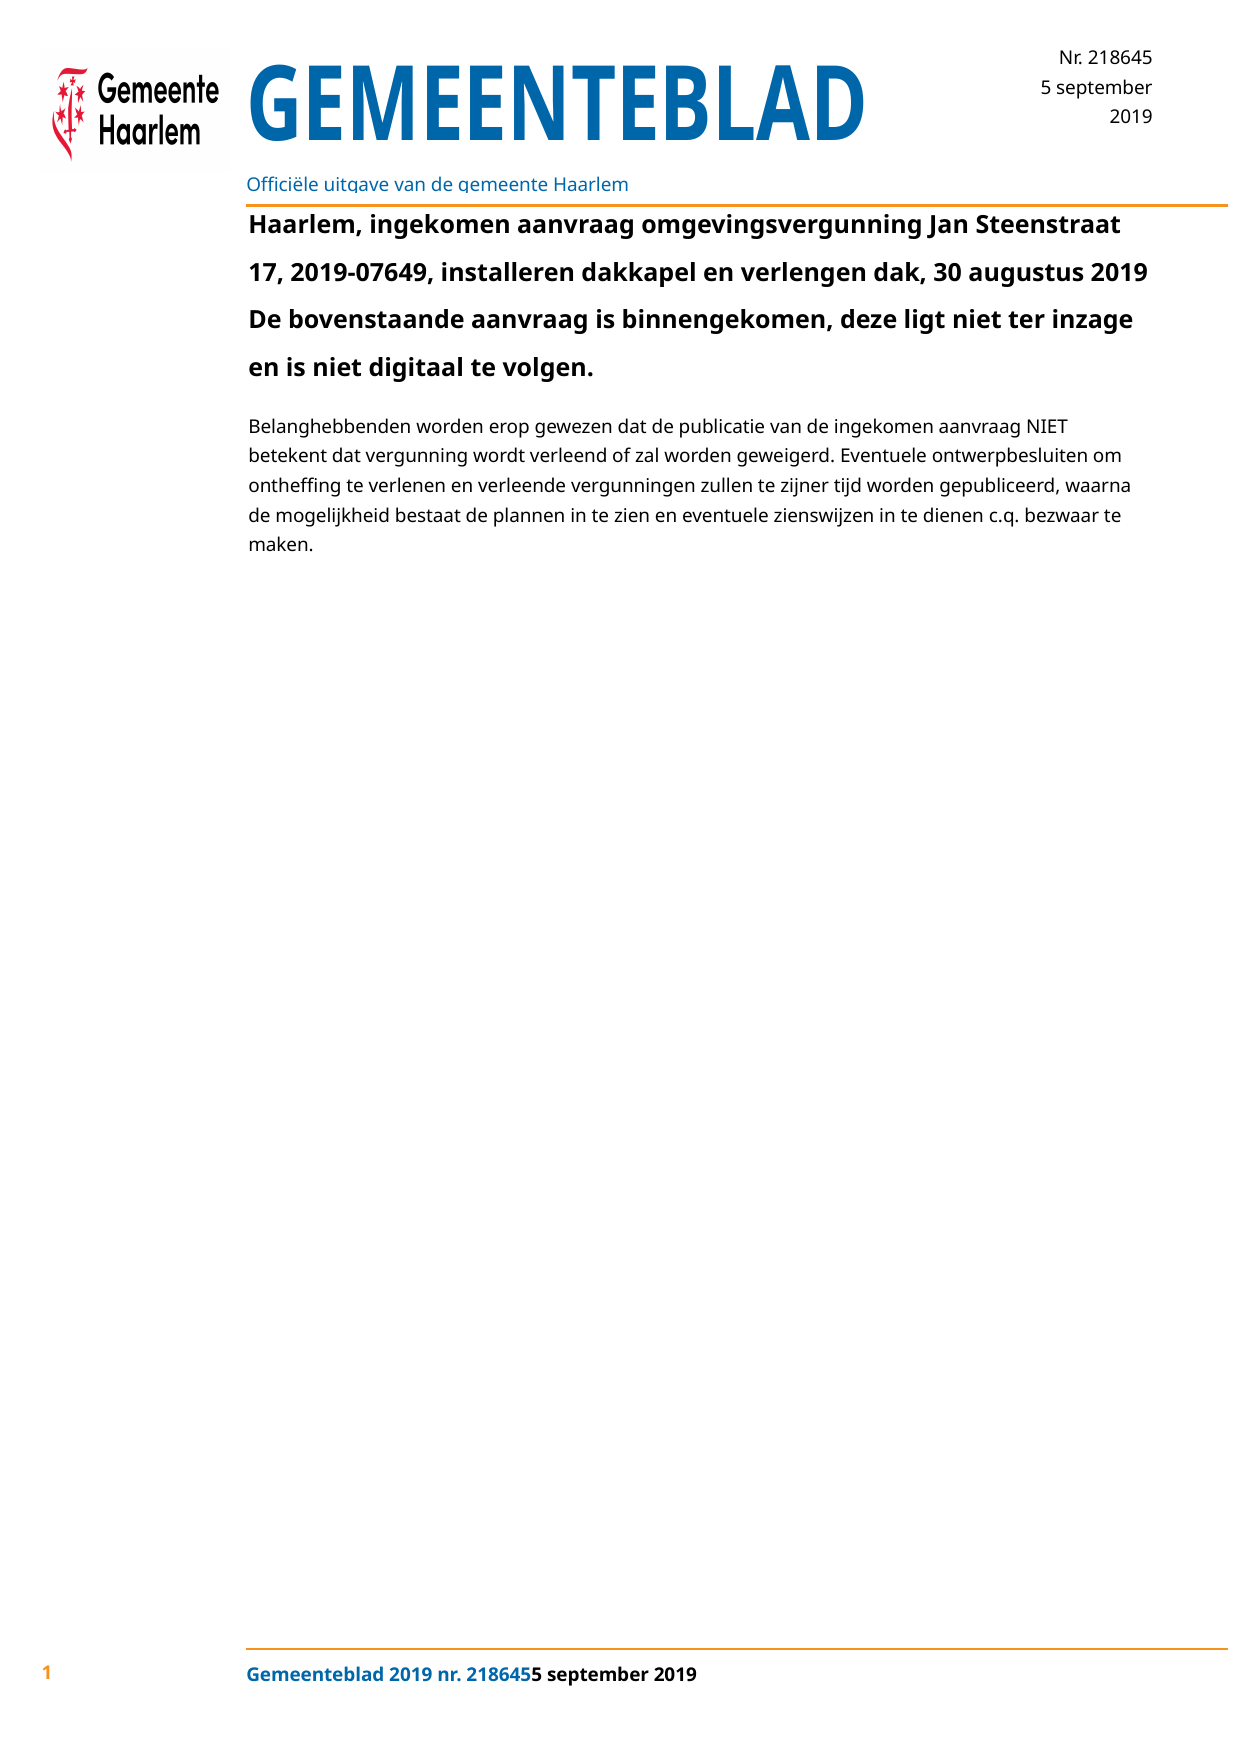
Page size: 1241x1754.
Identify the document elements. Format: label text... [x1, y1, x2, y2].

picture [41, 47, 231, 172]
text Haarlem, ingekomen aanvraag omgevingsvergunning Jan Steenstraat 17, 2019-07649, installeren dakkapel en verlengen dak, 30 augustus 2019 De bovenstaande aanvraag is binnengekomen, deze ligt niet ter inzage en is niet digitaal te volgen. [248, 207, 1152, 384]
text Belanghebbenden worden erop gewezen dat de publicatie van de ingekomen aanvraag NIET betekent dat vergunning wordt verleend of zal worden geweigerd. Eventuele ontwerpbesluiten om ontheffing te verlenen en verleende vergunningen zullen te zijner tijd worden gepubliceerd, waarna de mogelijkheid bestaat de plannen in te zien en eventuele zienswijzen in te dienen c.q. bezwaar te maken. [248, 413, 1152, 557]
